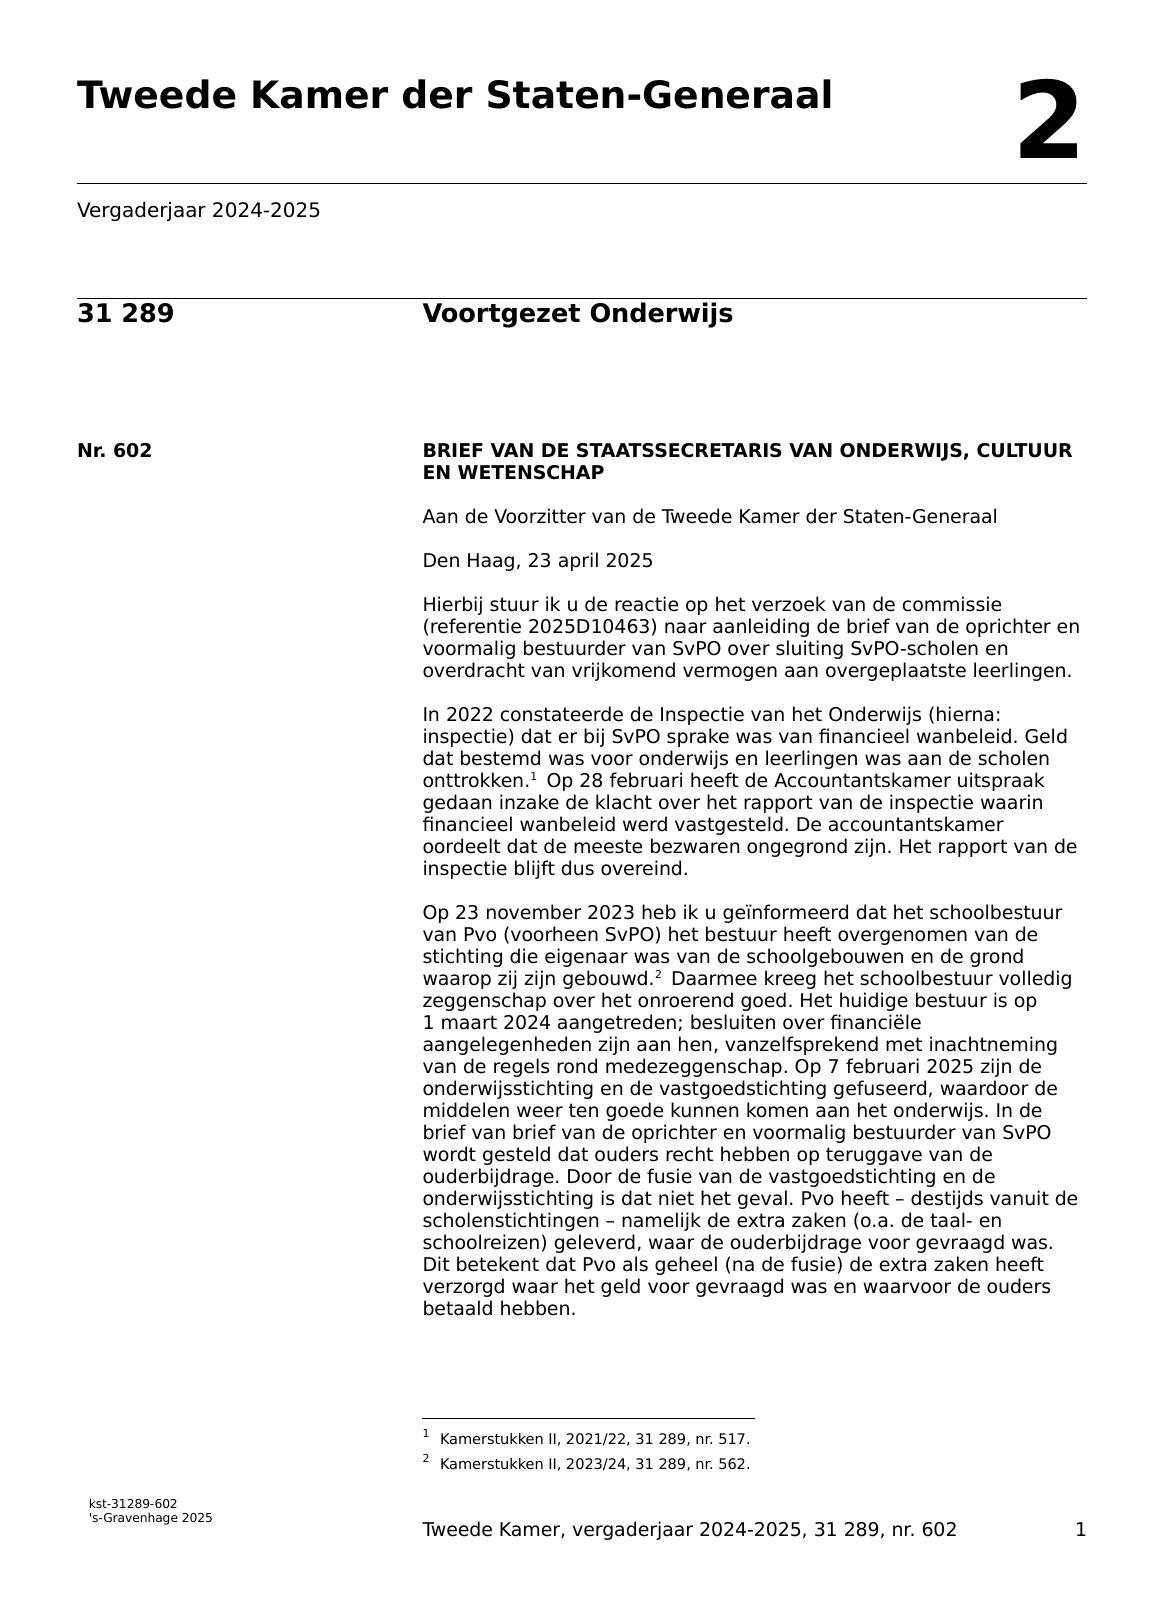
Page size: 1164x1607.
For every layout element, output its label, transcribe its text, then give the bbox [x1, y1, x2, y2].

text 's-Gravenhage 2025 [88, 1511, 323, 1525]
subtitle Nr. 602 BRIEF VAN DE STAATSSECRETARIS VAN ONDERWIJS, CULTUUR EN WETENSCHAP [77, 440, 1087, 484]
text Kamerstukken II, 2023/24, 31 289, nr. 562. [422, 1452, 1087, 1474]
text Kamerstukken II, 2021/22, 31 289, nr. 517. [422, 1427, 1087, 1449]
table_header Tweede Kamer der Staten-Generaal [77, 59, 886, 183]
text In 2022 constateerde de Inspectie van het Onderwijs (hierna: inspectie) dat er bij SvPO sprake was van financieel wanbeleid. Geld dat bestemd was voor onderwijs en leerlingen was aan de scholen onttrokken. Op 28 februari heeft de Accountantskamer uitspraak gedaan inzake de klacht over het rapport van de inspectie waarin financieel wanbeleid werd vastgesteld. De accountantskamer oordeelt dat de meeste bezwaren ongegrond zijn. Het rapport van de inspectie blijft dus overeind. [422, 704, 1087, 880]
table_header 2 [886, 59, 1087, 183]
subtitle 31 289 Voortgezet Onderwijs [77, 299, 1087, 329]
text Den Haag, 23 april 2025 [422, 550, 1087, 572]
text Op 23 november 2023 heb ik u geïnformeerd dat het schoolbestuur van Pvo (voorheen SvPO) het bestuur heeft overgenomen van de stichting die eigenaar was van de schoolgebouwen en de grond waarop zij zijn gebouwd. Daarmee kreeg het schoolbestuur volledig zeggenschap over het onroerend goed. Het huidige bestuur is op 1 maart 2024 aangetreden; besluiten over financiële aangelegenheden zijn aan hen, vanzelfsprekend met inachtneming van de regels rond medezeggenschap. Op 7 februari 2025 zijn de onderwijsstichting en de vastgoedstichting gefuseerd, waardoor de middelen weer ten goede kunnen komen aan het onderwijs. In de brief van brief van de oprichter en voormalig bestuurder van SvPO wordt gesteld dat ouders recht hebben op teruggave van de ouderbijdrage. Door de fusie van de vastgoedstichting en de onderwijsstichting is dat niet het geval. Pvo heeft – destijds vanuit de scholenstichtingen – namelijk de extra zaken (o.a. de taal- en schoolreizen) geleverd, waar de ouderbijdrage voor gevraagd was. Dit betekent dat Pvo als geheel (na de fusie) de extra zaken heeft verzorgd waar het geld voor gevraagd was en waarvoor de ouders betaald hebben. [422, 902, 1087, 1320]
text Aan de Voorzitter van de Tweede Kamer der Staten-Generaal [422, 506, 1087, 528]
text kst-31289-602 [88, 1497, 323, 1511]
table_cell Vergaderjaar 2024-2025 [77, 184, 1087, 298]
text Hierbij stuur ik u de reactie op het verzoek van de commissie (referentie 2025D10463) naar aanleiding de brief van de oprichter en voormalig bestuurder van SvPO over sluiting SvPO-scholen en overdracht van vrijkomend vermogen aan overgeplaatste leerlingen. [422, 594, 1087, 682]
